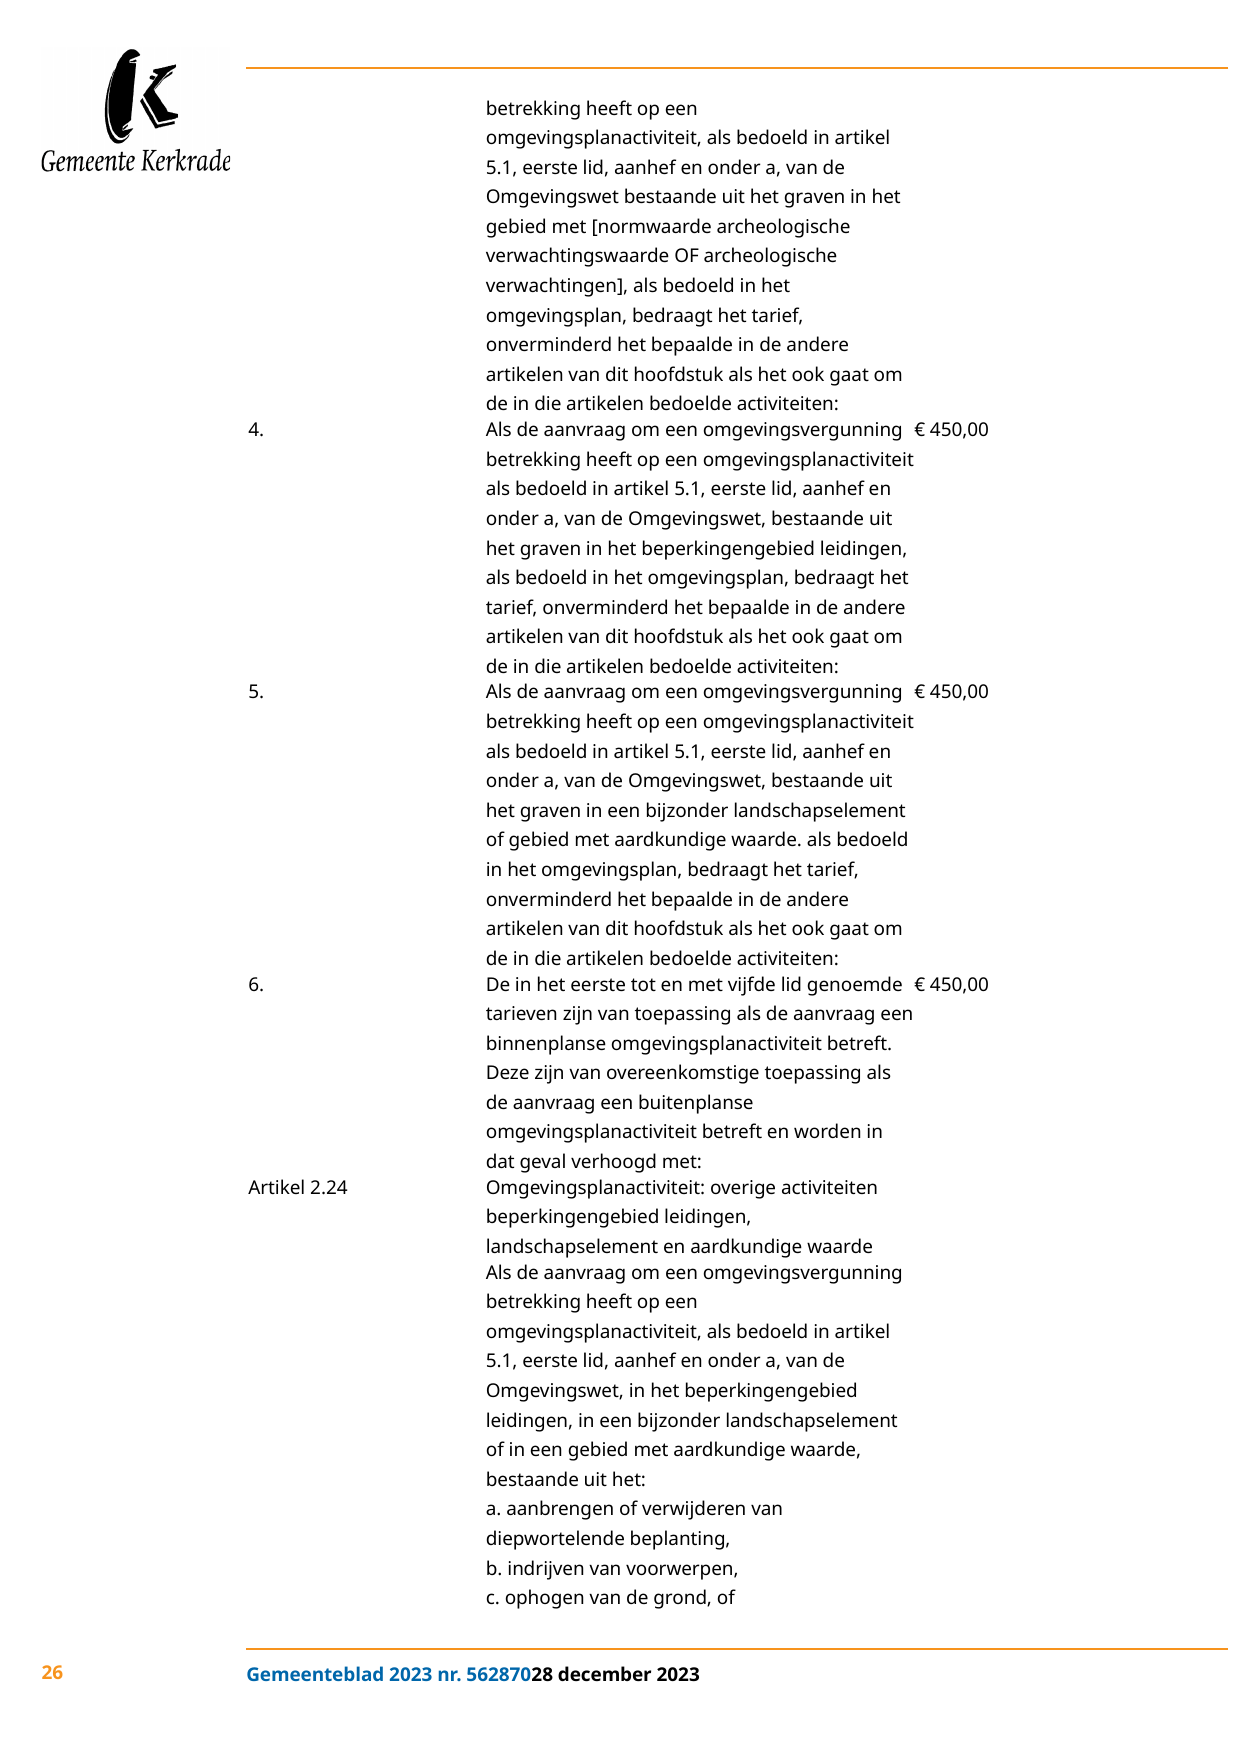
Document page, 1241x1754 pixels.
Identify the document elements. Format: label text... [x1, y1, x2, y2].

table_cell € 450,00 [914, 416, 1152, 679]
table_cell Als de aanvraag om een omgevingsvergunning betrekking heeft op een omgevingsplanactiviteit als bedoeld in artikel 5.1, eerste lid, aanhef en onder a, van de Omgevingswet, bestaande uit het graven in het beperkingengebied leidingen, als bedoeld in het omgevingsplan, bedraagt het tarief, onverminderd het bepaalde in de andere artikelen van dit hoofdstuk als het ook gaat om de in die artikelen bedoelde activiteiten: [486, 416, 914, 679]
table_cell Als de aanvraag om een omgevingsvergunning betrekking heeft op een omgevingsplanactiviteit als bedoeld in artikel 5.1, eerste lid, aanhef en onder a, van de Omgevingswet, bestaande uit het graven in een bijzonder landschapselement of gebied met aardkundige waarde. als bedoeld in het omgevingsplan, bedraagt het tarief, onverminderd het bepaalde in de andere artikelen van dit hoofdstuk als het ook gaat om de in die artikelen bedoelde activiteiten: [486, 679, 914, 971]
table_cell [914, 1259, 1152, 1610]
table_cell [248, 1259, 486, 1610]
table_cell De in het eerste tot en met vijfde lid genoemde tarieven zijn van toepassing als de aanvraag een binnenplanse omgevingsplanactiviteit betreft. Deze zijn van overeenkomstige toepassing als de aanvraag een buitenplanse omgevingsplanactiviteit betreft en worden in dat geval verhoogd met: [486, 971, 914, 1174]
table_cell 5. [248, 679, 486, 971]
table_cell € 450,00 [914, 679, 1152, 971]
table_cell [248, 95, 486, 416]
table_cell Omgevingsplanactiviteit: overige activiteiten beperkingengebied leidingen, landschapselement en aardkundige waarde [486, 1174, 914, 1259]
table_cell [914, 95, 1152, 416]
table_cell 4. [248, 416, 486, 679]
picture [41, 47, 231, 172]
table_cell 6. [248, 971, 486, 1174]
table_cell Artikel 2.24 [248, 1174, 486, 1259]
table_cell betrekking heeft op een omgevingsplanactiviteit, als bedoeld in artikel 5.1, eerste lid, aanhef en onder a, van de Omgevingswet bestaande uit het graven in het gebied met [normwaarde archeologische verwachtingswaarde OF archeologische verwachtingen], als bedoeld in het omgevingsplan, bedraagt het tarief, onverminderd het bepaalde in de andere artikelen van dit hoofdstuk als het ook gaat om de in die artikelen bedoelde activiteiten: [486, 95, 914, 416]
table_cell [914, 1174, 1152, 1259]
table_cell Als de aanvraag om een omgevingsvergunning betrekking heeft op een omgevingsplanactiviteit, als bedoeld in artikel 5.1, eerste lid, aanhef en onder a, van de Omgevingswet, in het beperkingengebied leidingen, in een bijzonder landschapselement of in een gebied met aardkundige waarde, bestaande uit het: a. aanbrengen of verwijderen van diepwortelende beplanting, b. indrijven van voorwerpen, c. ophogen van de grond, of [486, 1259, 914, 1610]
table_cell € 450,00 [914, 971, 1152, 1174]
